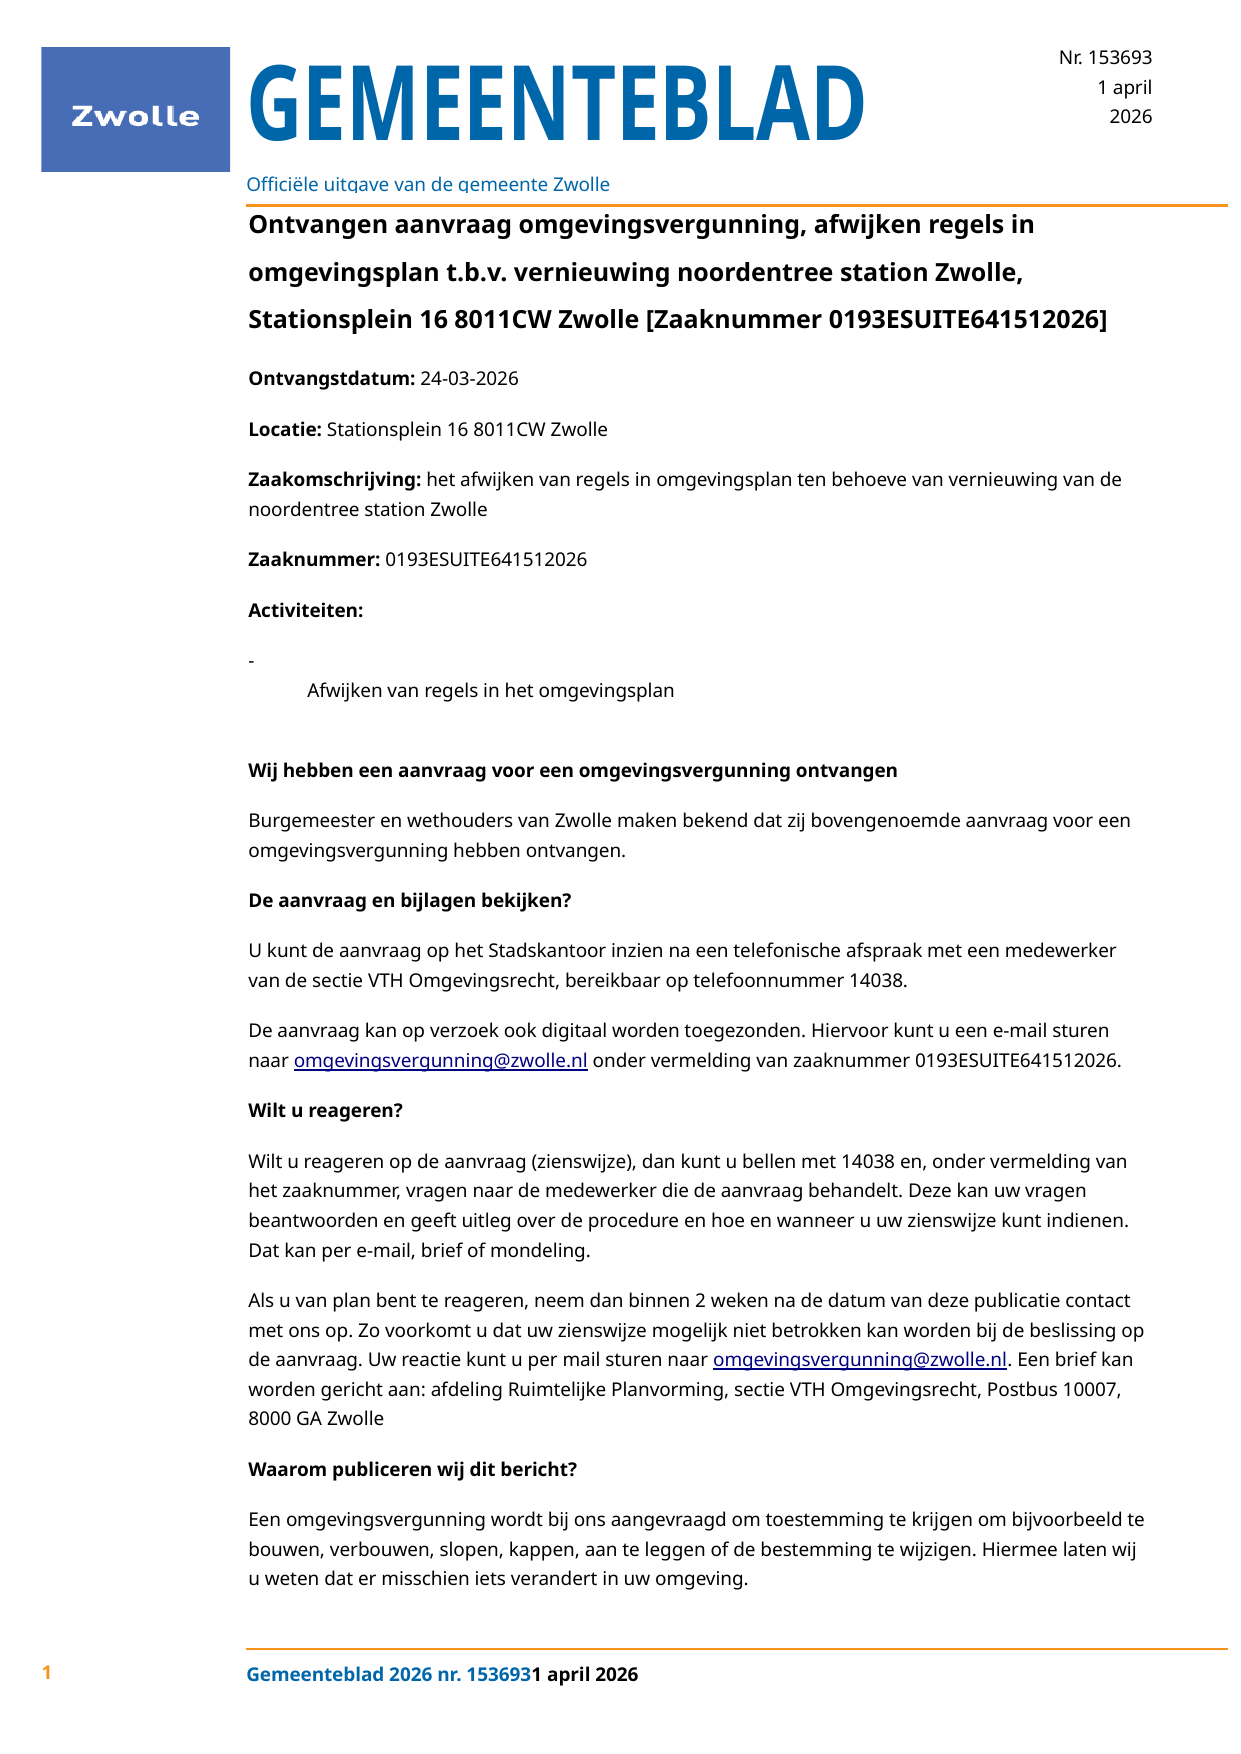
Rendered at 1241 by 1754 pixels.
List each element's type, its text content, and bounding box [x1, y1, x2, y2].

text Burgemeester en wethouders van Zwolle maken bekend dat zij bovengenoemde aanvraag voor een omgevingsvergunning hebben ontvangen. [248, 807, 1152, 862]
text U kunt de aanvraag op het Stadskantoor inzien na een telefonische afspraak met een medewerker van de sectie VTH Omgevingsrecht, bereikbaar op telefoonnummer 14038. [248, 938, 1152, 993]
text Een omgevingsvergunning wordt bij ons aangevraagd om toestemming te krijgen om bijvoorbeeld te bouwen, verbouwen, slopen, kappen, aan te leggen of de bestemming te wijzigen. Hiermee laten wij u weten dat er misschien iets verandert in uw omgeving. [248, 1506, 1152, 1591]
text Waarom publiceren wij dit bericht? [248, 1456, 1152, 1482]
text Zaaknummer: 0193ESUITE641512026 [248, 546, 1152, 572]
text Wilt u reageren? [248, 1098, 1152, 1123]
text Ontvangen aanvraag omgevingsvergunning, afwijken regels in omgevingsplan t.b.v. vernieuwing noordentree station Zwolle, Stationsplein 16 8011CW Zwolle [Zaaknummer 0193ESUITE641512026] [248, 207, 1152, 336]
text Ontvangstdatum: 24-03-2026 [248, 366, 1152, 391]
picture [41, 47, 231, 172]
text Wij hebben een aanvraag voor een omgevingsvergunning ontvangen [248, 757, 1152, 782]
list Afwijken van regels in het omgevingsplan [248, 677, 1152, 702]
text Locatie: Stationsplein 16 8011CW Zwolle [248, 416, 1152, 442]
text Wilt u reageren op de aanvraag (zienswijze), dan kunt u bellen met 14038 en, onder vermelding van het zaaknummer, vragen naar de medewerker die de aanvraag behandelt. Deze kan uw vragen beantwoorden en geeft uitleg over de procedure en hoe en wanneer u uw zienswijze kunt indienen. Dat kan per e-mail, brief of mondeling. [248, 1148, 1152, 1262]
text Zaakomschrijving: het afwijken van regels in omgevingsplan ten behoeve van vernieuwing van de noordentree station Zwolle [248, 466, 1152, 522]
text Activiteiten: [248, 597, 1152, 622]
text Als u van plan bent te reageren, neem dan binnen 2 weken na de datum van deze publicatie contact met ons op. Zo voorkomt u dat uw zienswijze mogelijk niet betrokken kan worden bij de beslissing op de aanvraag. Uw reactie kunt u per mail sturen naar omgevingsvergunning@zwolle.nl. Een brief kan worden gericht aan: afdeling Ruimtelijke Planvorming, sectie VTH Omgevingsrecht, Postbus 10007, 8000 GA Zwolle [248, 1287, 1152, 1431]
text De aanvraag en bijlagen bekijken? [248, 887, 1152, 913]
text De aanvraag kan op verzoek ook digitaal worden toegezonden. Hiervoor kunt u een e-mail sturen naar omgevingsvergunning@zwolle.nl onder vermelding van zaaknummer 0193ESUITE641512026. [248, 1018, 1152, 1073]
